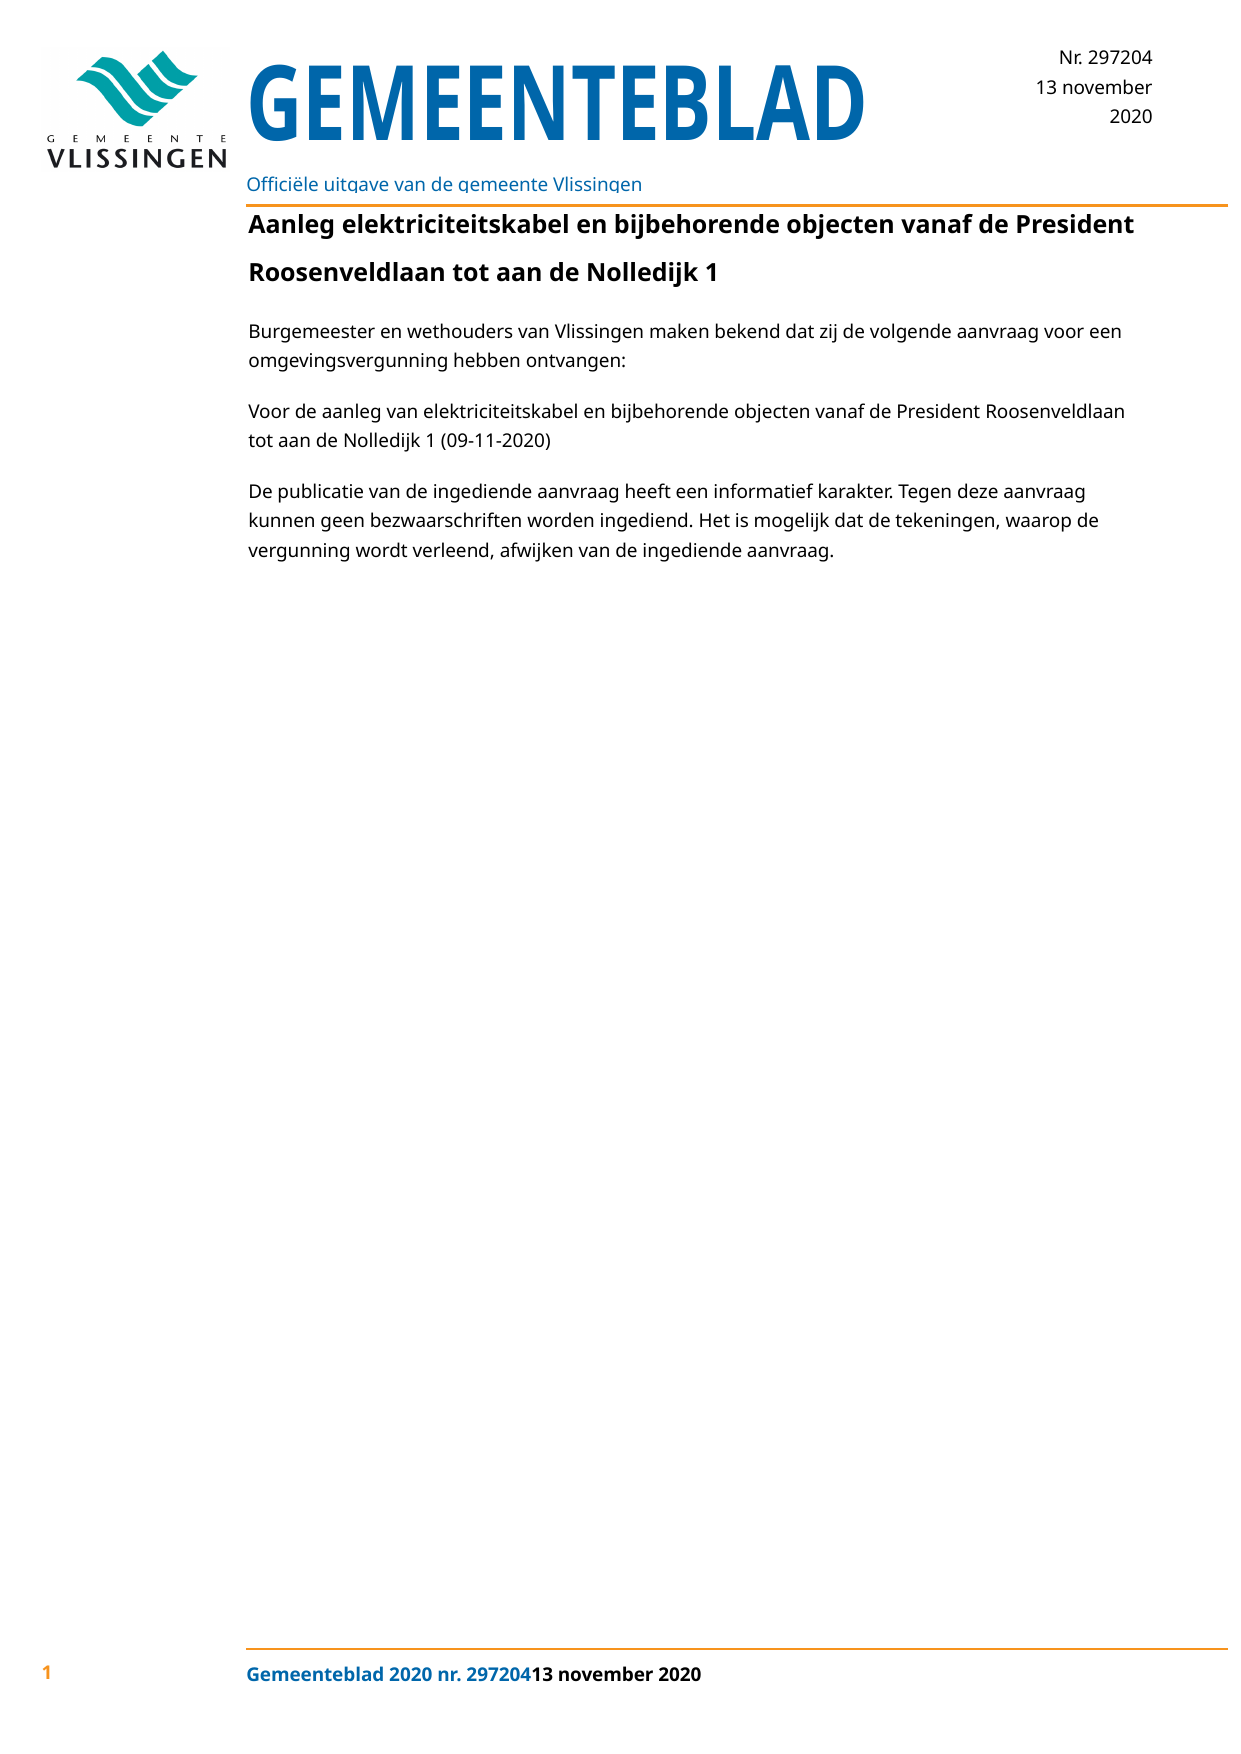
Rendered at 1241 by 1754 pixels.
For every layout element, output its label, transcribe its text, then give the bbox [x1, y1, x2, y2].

text Aanleg elektriciteitskabel en bijbehorende objecten vanaf de President Roosenveldlaan tot aan de Nolledijk 1 [248, 207, 1152, 288]
text De publicatie van de ingediende aanvraag heeft een informatief karakter. Tegen deze aanvraag kunnen geen bezwaarschriften worden ingediend. Het is mogelijk dat de tekeningen, waarop de vergunning wordt verleend, afwijken van de ingediende aanvraag. [248, 478, 1152, 563]
text Burgemeester en wethouders van Vlissingen maken bekend dat zij de volgende aanvraag voor een omgevingsvergunning hebben ontvangen: [248, 318, 1152, 373]
picture [41, 47, 231, 172]
text Voor de aanleg van elektriciteitskabel en bijbehorende objecten vanaf de President Roosenveldlaan tot aan de Nolledijk 1 (09-11-2020) [248, 398, 1152, 453]
